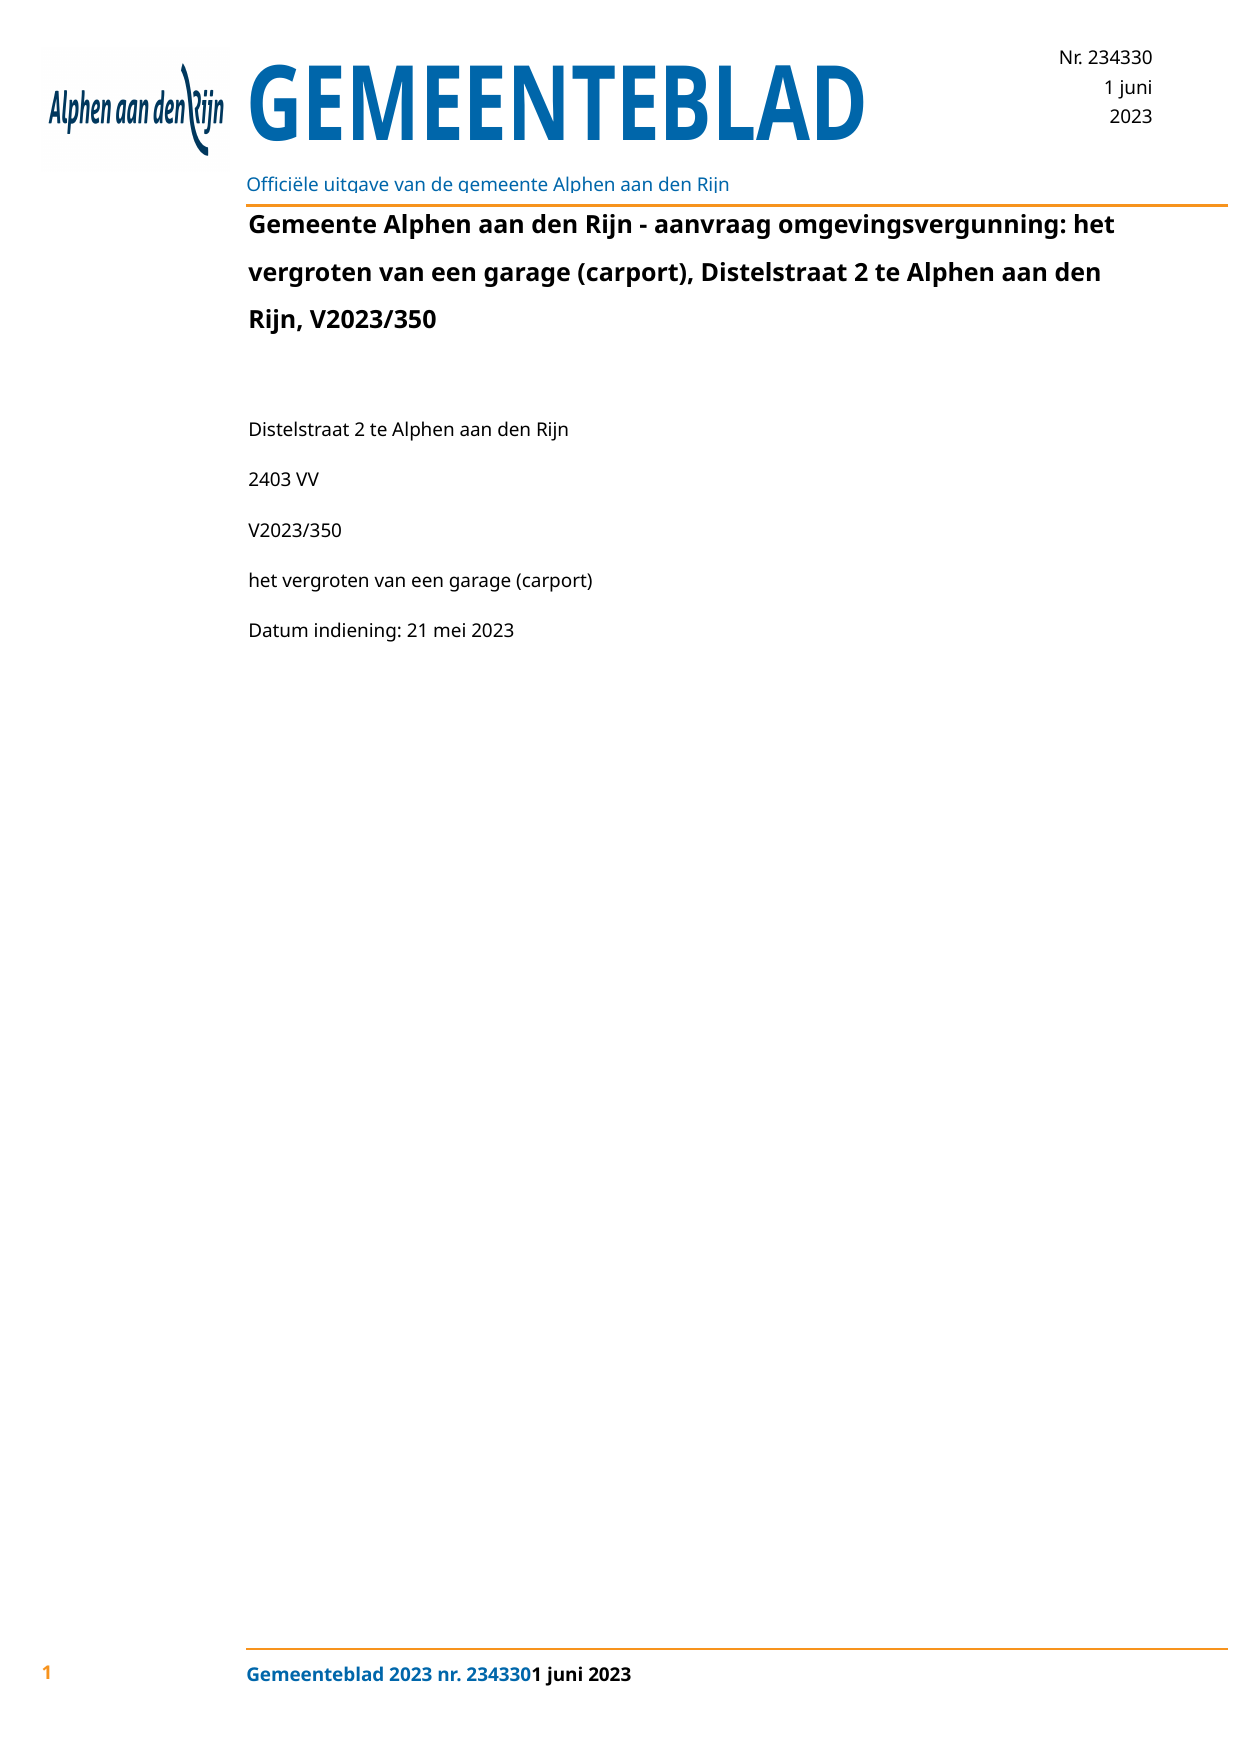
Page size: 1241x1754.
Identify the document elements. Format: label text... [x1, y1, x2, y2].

text V2023/350 [248, 517, 1152, 542]
text Datum indiening: 21 mei 2023 [248, 618, 1152, 643]
text het vergroten van een garage (carport) [248, 567, 1152, 593]
text 2403 VV [248, 466, 1152, 492]
text Distelstraat 2 te Alphen aan den Rijn [248, 416, 1152, 442]
text Gemeente Alphen aan den Rijn - aanvraag omgevingsvergunning: het vergroten van een garage (carport), Distelstraat 2 te Alphen aan den Rijn, V2023/350 [248, 207, 1152, 336]
picture [41, 47, 231, 172]
